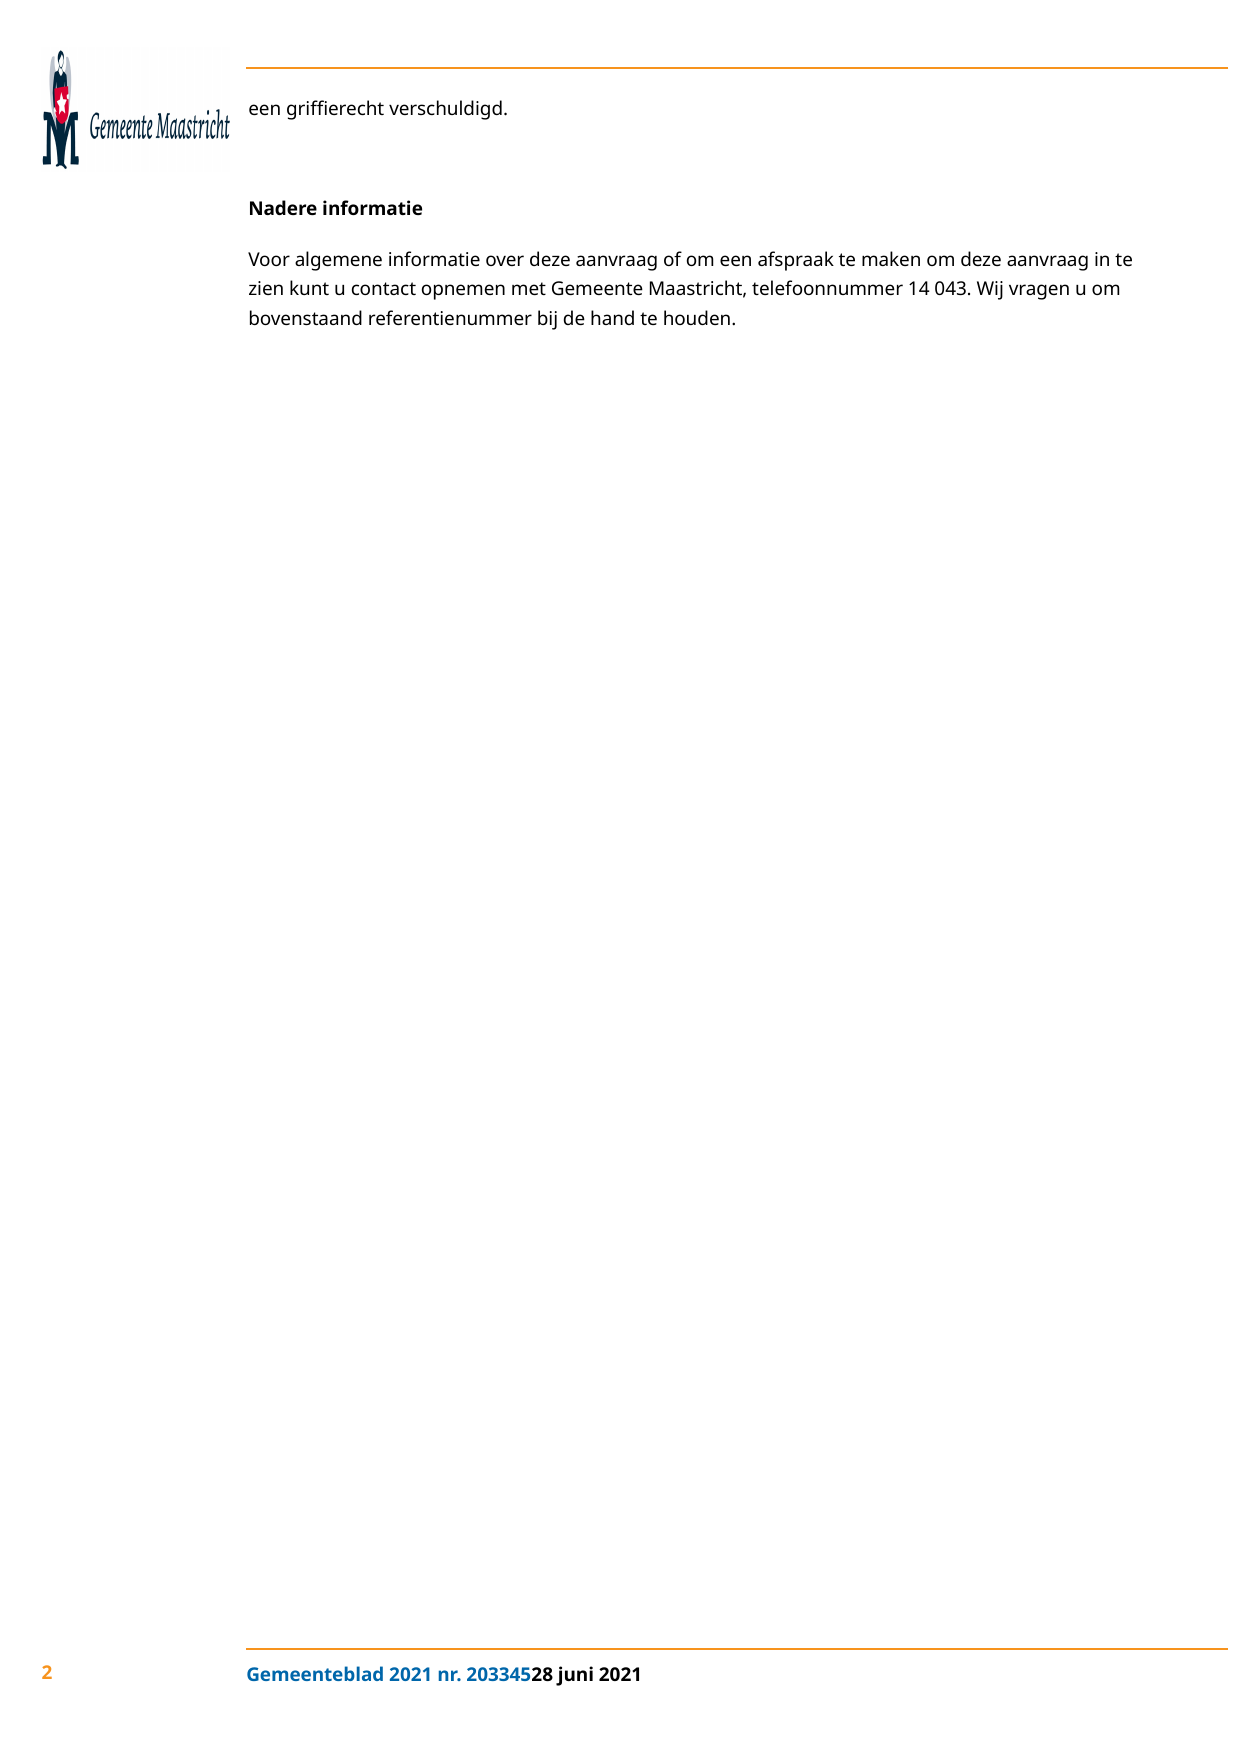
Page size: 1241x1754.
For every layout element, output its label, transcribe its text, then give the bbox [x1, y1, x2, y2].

picture [41, 47, 231, 172]
text Nadere informatie [248, 196, 1152, 221]
text Voor algemene informatie over deze aanvraag of om een afspraak te maken om deze aanvraag in te zien kunt u contact opnemen met Gemeente Maastricht, telefoonnummer 14 043. Wij vragen u om bovenstaand referentienummer bij de hand te houden. [248, 246, 1152, 331]
text een griffierecht verschuldigd. [248, 95, 1152, 121]
